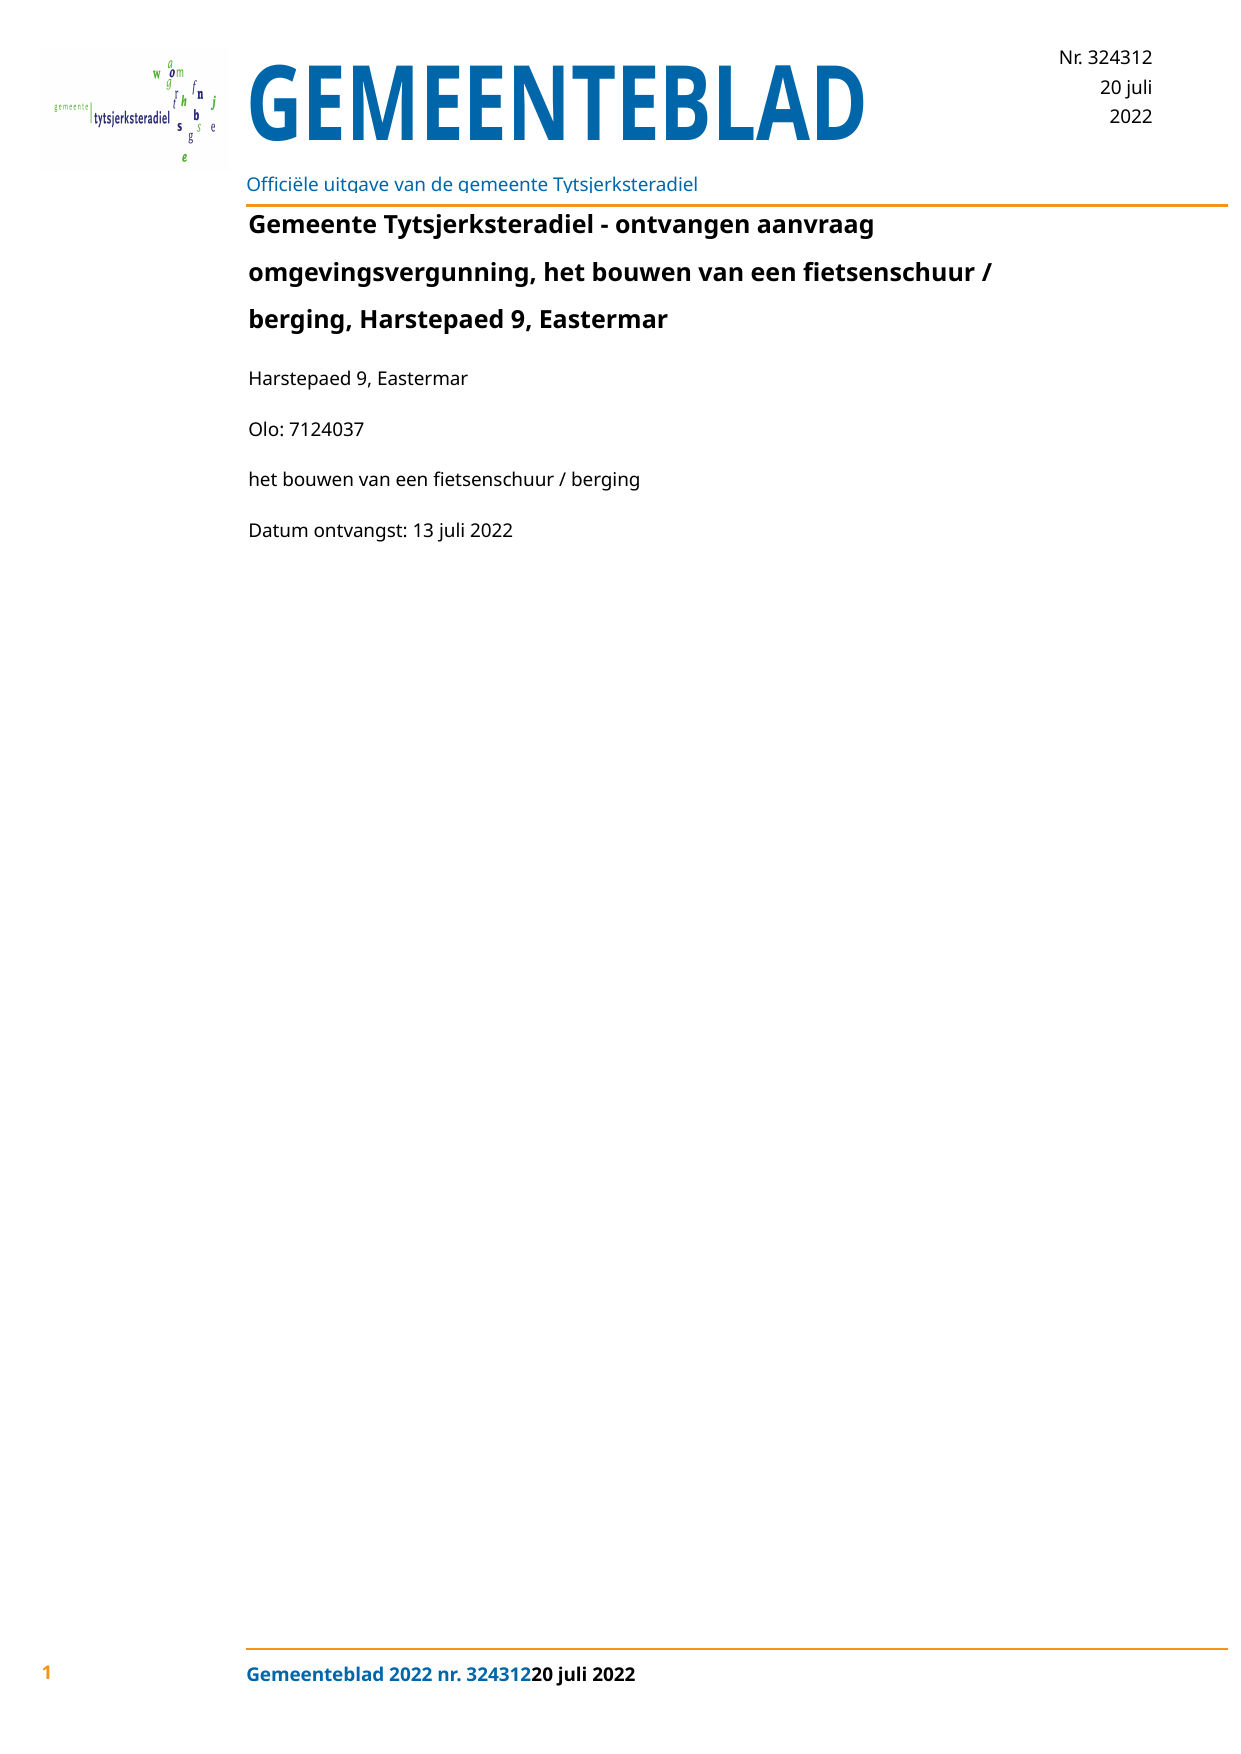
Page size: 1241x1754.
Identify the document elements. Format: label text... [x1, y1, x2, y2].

text het bouwen van een fietsenschuur / berging [248, 466, 1152, 492]
text Olo: 7124037 [248, 416, 1152, 442]
text Datum ontvangst: 13 juli 2022 [248, 517, 1152, 542]
text Harstepaed 9, Eastermar [248, 366, 1152, 391]
text Gemeente Tytsjerksteradiel - ontvangen aanvraag omgevingsvergunning, het bouwen van een fietsenschuur / berging, Harstepaed 9, Eastermar [248, 207, 1152, 336]
picture [41, 47, 231, 172]
